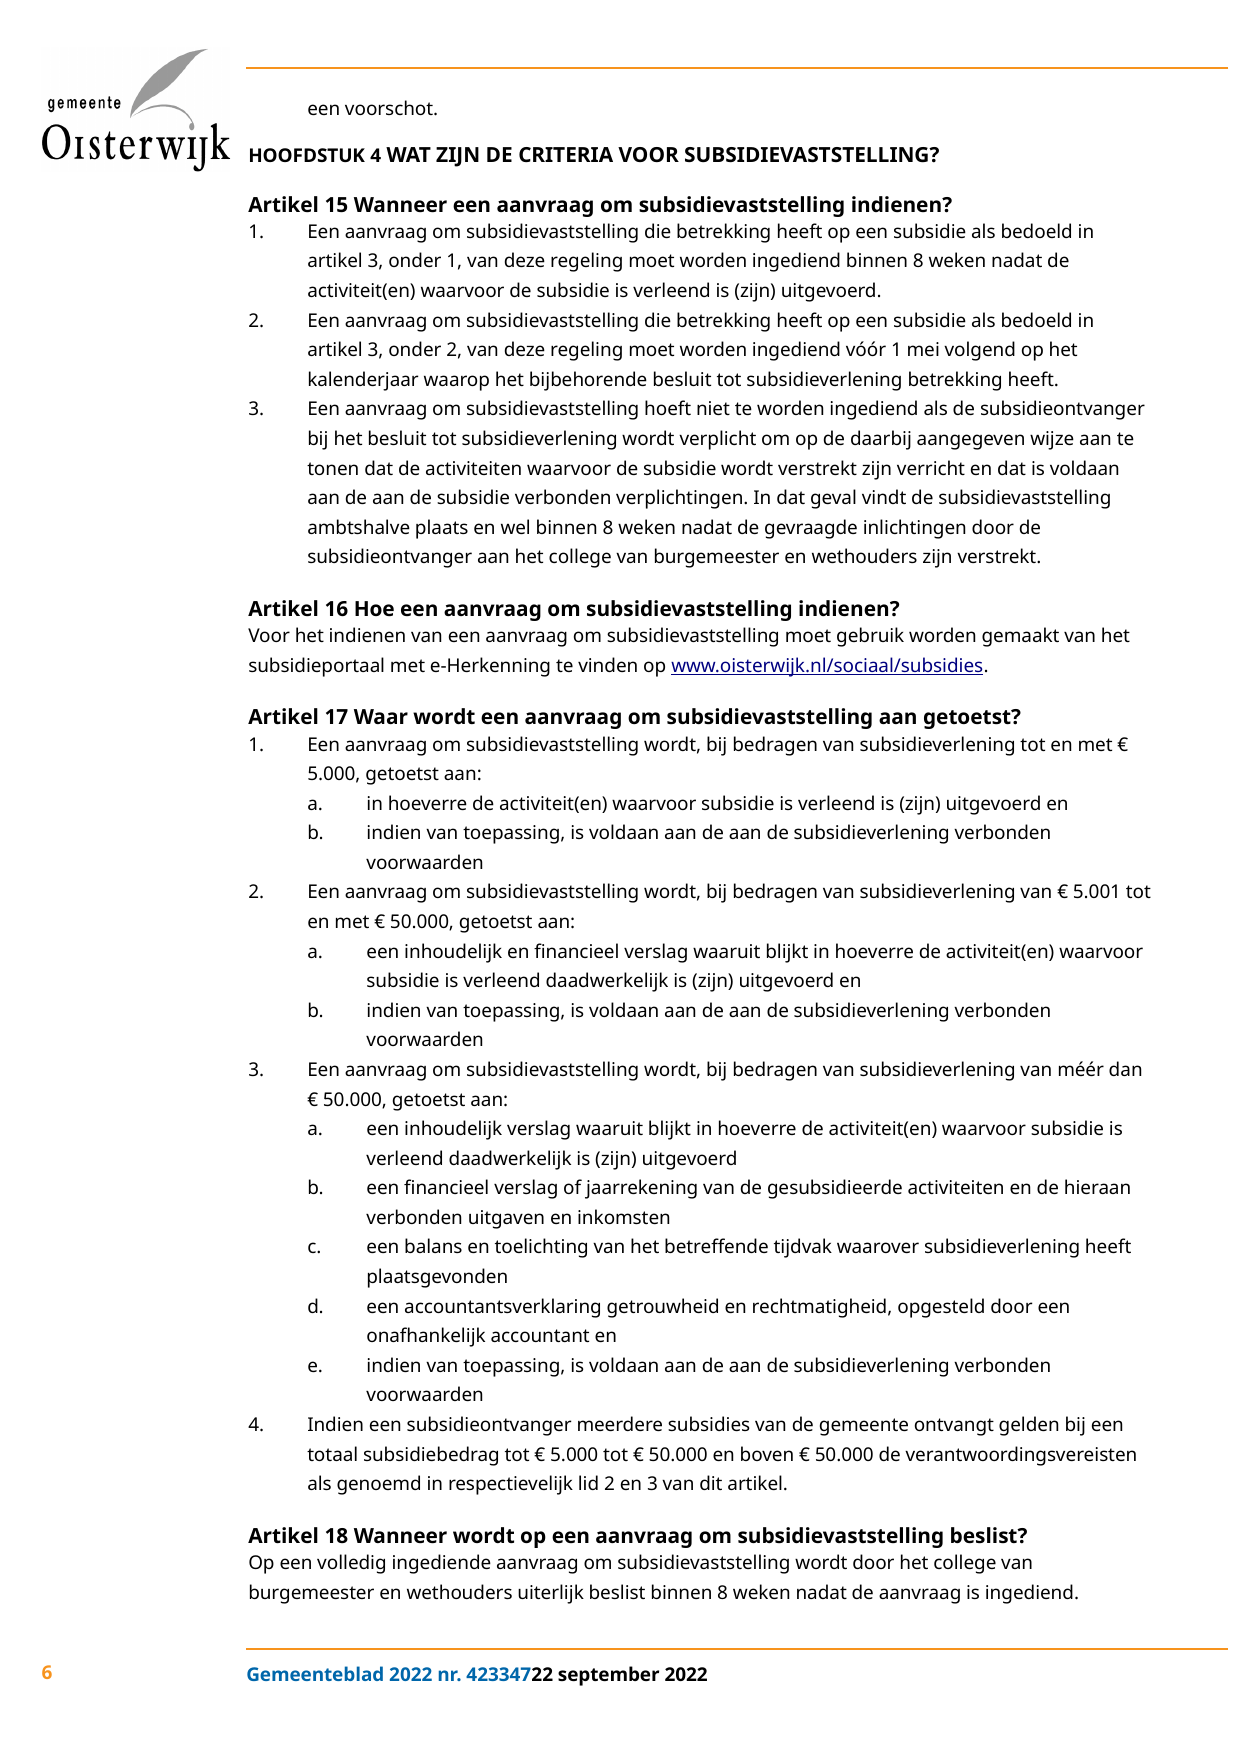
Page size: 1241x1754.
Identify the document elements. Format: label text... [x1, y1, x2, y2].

text Artikel 18 Wanneer wordt op een aanvraag om subsidievaststelling beslist? [248, 1521, 1152, 1549]
list Een aanvraag om subsidievaststelling wordt, bij bedragen van subsidieverlening van méér dan € 50.000, getoetst aan: [248, 1056, 1152, 1112]
list Een aanvraag om subsidievaststelling wordt, bij bedragen van subsidieverlening tot en met € 5.000, getoetst aan: [248, 731, 1152, 786]
list een accountantsverklaring getrouwheid en rechtmatigheid, opgesteld door een onafhankelijk accountant en [307, 1293, 1152, 1348]
text HOOFDSTUK 4 WAT ZIJN DE CRITERIA VOOR SUBSIDIEVASTSTELLING? [248, 140, 1152, 169]
list Een aanvraag om subsidievaststelling die betrekking heeft op een subsidie als bedoeld in artikel 3, onder 2, van deze regeling moet worden ingediend vóór 1 mei volgend op het kalenderjaar waarop het bijbehorende besluit tot subsidieverlening betrekking heeft. [248, 307, 1152, 392]
list indien van toepassing, is voldaan aan de aan de subsidieverlening verbonden voorwaarden [307, 819, 1152, 875]
list een inhoudelijk en financieel verslag waaruit blijkt in hoeverre de activiteit(en) waarvoor subsidie is verleend daadwerkelijk is (zijn) uitgevoerd en [307, 938, 1152, 993]
list Indien een subsidieontvanger meerdere subsidies van de gemeente ontvangt gelden bij een totaal subsidiebedrag tot € 5.000 tot € 50.000 en boven € 50.000 de verantwoordingsvereisten als genoemd in respectievelijk lid 2 en 3 van dit artikel. [248, 1411, 1152, 1496]
picture [41, 47, 231, 172]
list een balans en toelichting van het betreffende tijdvak waarover subsidieverlening heeft plaatsgevonden [307, 1234, 1152, 1289]
list een financieel verslag of jaarrekening van de gesubsidieerde activiteiten en de hieraan verbonden uitgaven en inkomsten [307, 1174, 1152, 1230]
text Artikel 15 Wanneer een aanvraag om subsidievaststelling indienen? [248, 190, 1152, 218]
text Artikel 17 Waar wordt een aanvraag om subsidievaststelling aan getoetst? [248, 702, 1152, 731]
text Voor het indienen van een aanvraag om subsidievaststelling moet gebruik worden gemaakt van het subsidieportaal met e-Herkenning te vinden op www.oisterwijk.nl/sociaal/subsidies. [248, 622, 1152, 678]
list Een aanvraag om subsidievaststelling die betrekking heeft op een subsidie als bedoeld in artikel 3, onder 1, van deze regeling moet worden ingediend binnen 8 weken nadat de activiteit(en) waarvoor de subsidie is verleend is (zijn) uitgevoerd. [248, 218, 1152, 303]
text Op een volledig ingediende aanvraag om subsidievaststelling wordt door het college van burgemeester en wethouders uiterlijk beslist binnen 8 weken nadat de aanvraag is ingediend. [248, 1549, 1152, 1604]
list in hoeverre de activiteit(en) waarvoor subsidie is verleend is (zijn) uitgevoerd en [307, 790, 1152, 816]
list Een aanvraag om subsidievaststelling hoeft niet te worden ingediend als de subsidieontvanger bij het besluit tot subsidieverlening wordt verplicht om op de daarbij aangegeven wijze aan te tonen dat de activiteiten waarvoor de subsidie wordt verstrekt zijn verricht en dat is voldaan aan de aan de subsidie verbonden verplichtingen. In dat geval vindt de subsidievaststelling ambtshalve plaats en wel binnen 8 weken nadat de gevraagde inlichtingen door de subsidieontvanger aan het college van burgemeester en wethouders zijn verstrekt. [248, 396, 1152, 569]
list indien van toepassing, is voldaan aan de aan de subsidieverlening verbonden voorwaarden [307, 1352, 1152, 1407]
list Een aanvraag om subsidievaststelling wordt, bij bedragen van subsidieverlening van € 5.001 tot en met € 50.000, getoetst aan: [248, 879, 1152, 934]
list een voorschot. [248, 95, 1152, 121]
text Artikel 16 Hoe een aanvraag om subsidievaststelling indienen? [248, 594, 1152, 622]
list een inhoudelijk verslag waaruit blijkt in hoeverre de activiteit(en) waarvoor subsidie is verleend daadwerkelijk is (zijn) uitgevoerd [307, 1115, 1152, 1171]
list indien van toepassing, is voldaan aan de aan de subsidieverlening verbonden voorwaarden [307, 997, 1152, 1052]
